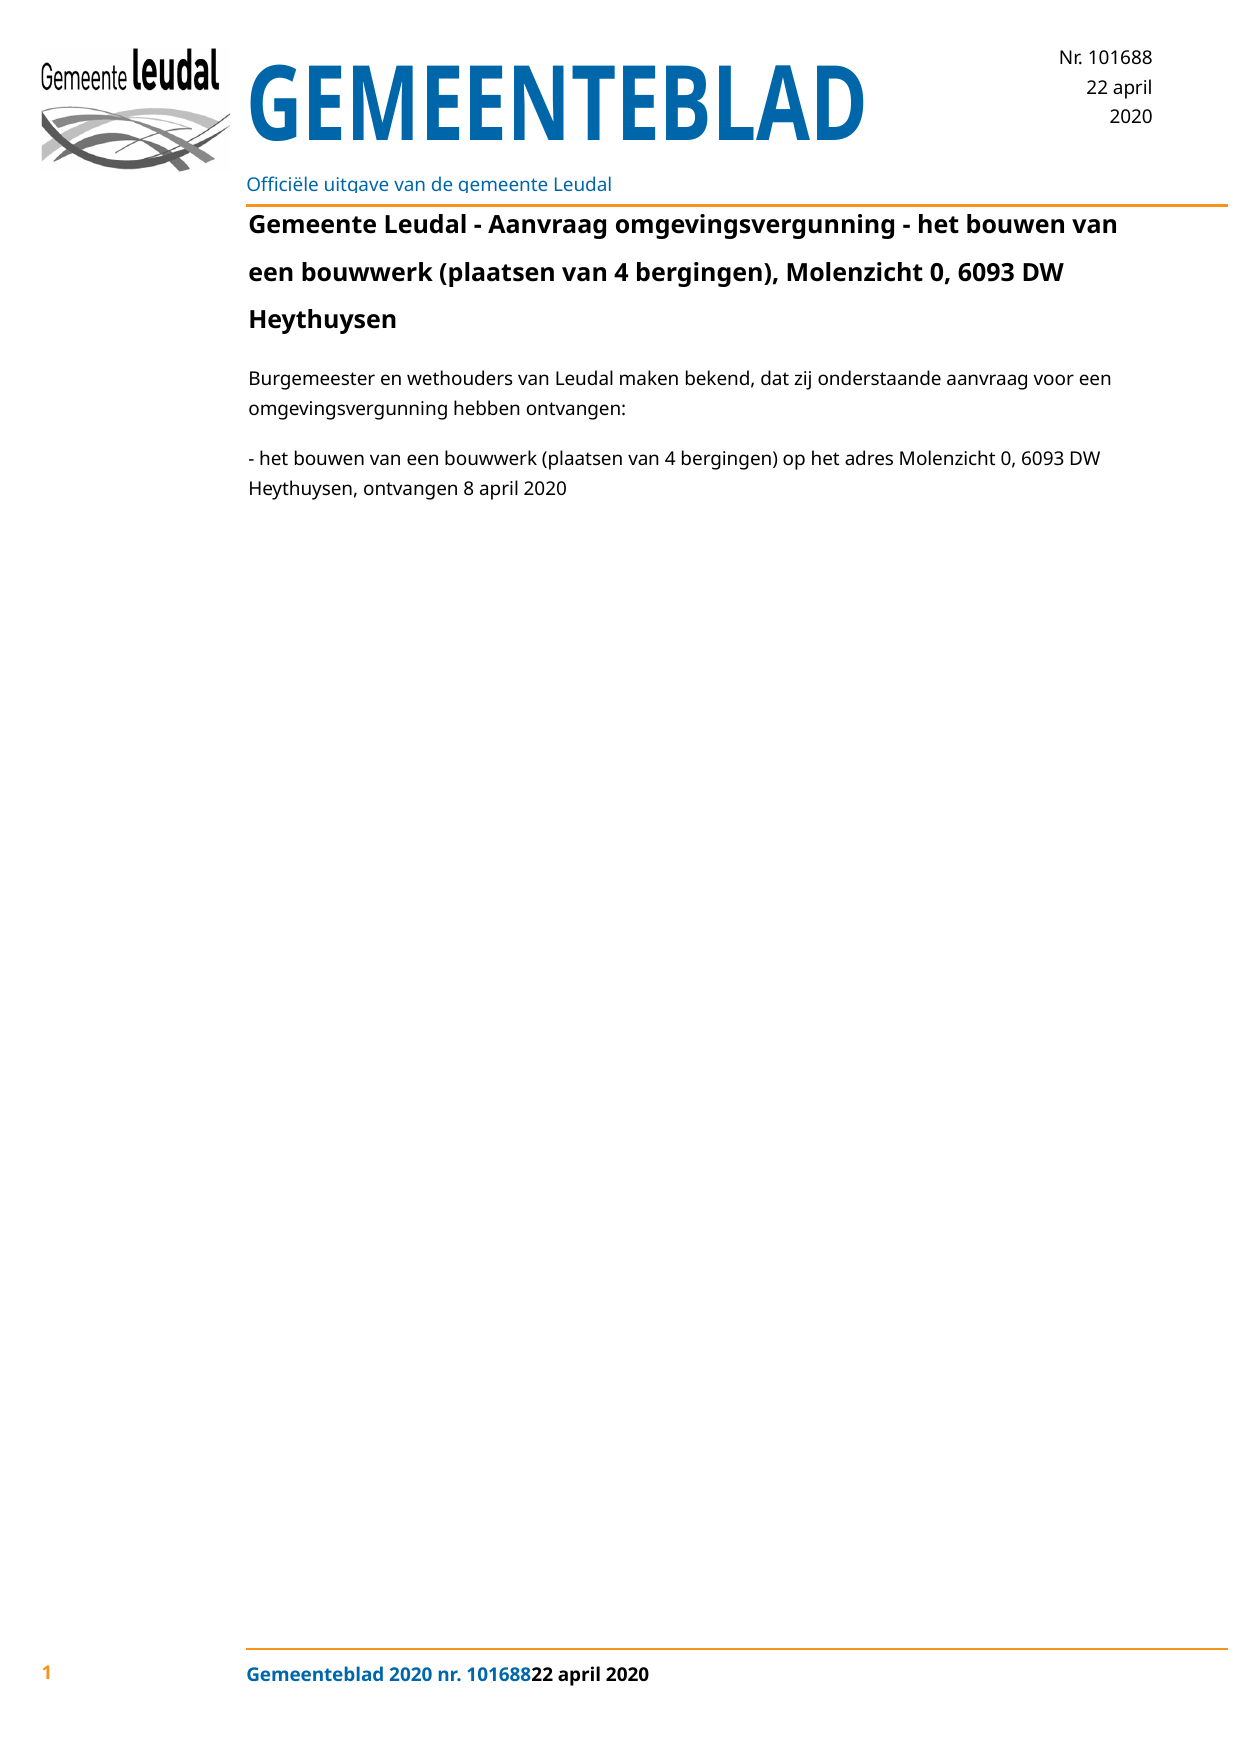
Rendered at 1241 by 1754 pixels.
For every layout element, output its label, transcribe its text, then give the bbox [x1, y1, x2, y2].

text - het bouwen van een bouwwerk (plaatsen van 4 bergingen) op het adres Molenzicht 0, 6093 DW Heythuysen, ontvangen 8 april 2020 [248, 446, 1152, 501]
text Burgemeester en wethouders van Leudal maken bekend, dat zij onderstaande aanvraag voor een omgevingsvergunning hebben ontvangen: [248, 366, 1152, 421]
picture [41, 47, 231, 172]
text Gemeente Leudal - Aanvraag omgevingsvergunning - het bouwen van een bouwwerk (plaatsen van 4 bergingen), Molenzicht 0, 6093 DW Heythuysen [248, 207, 1152, 336]
